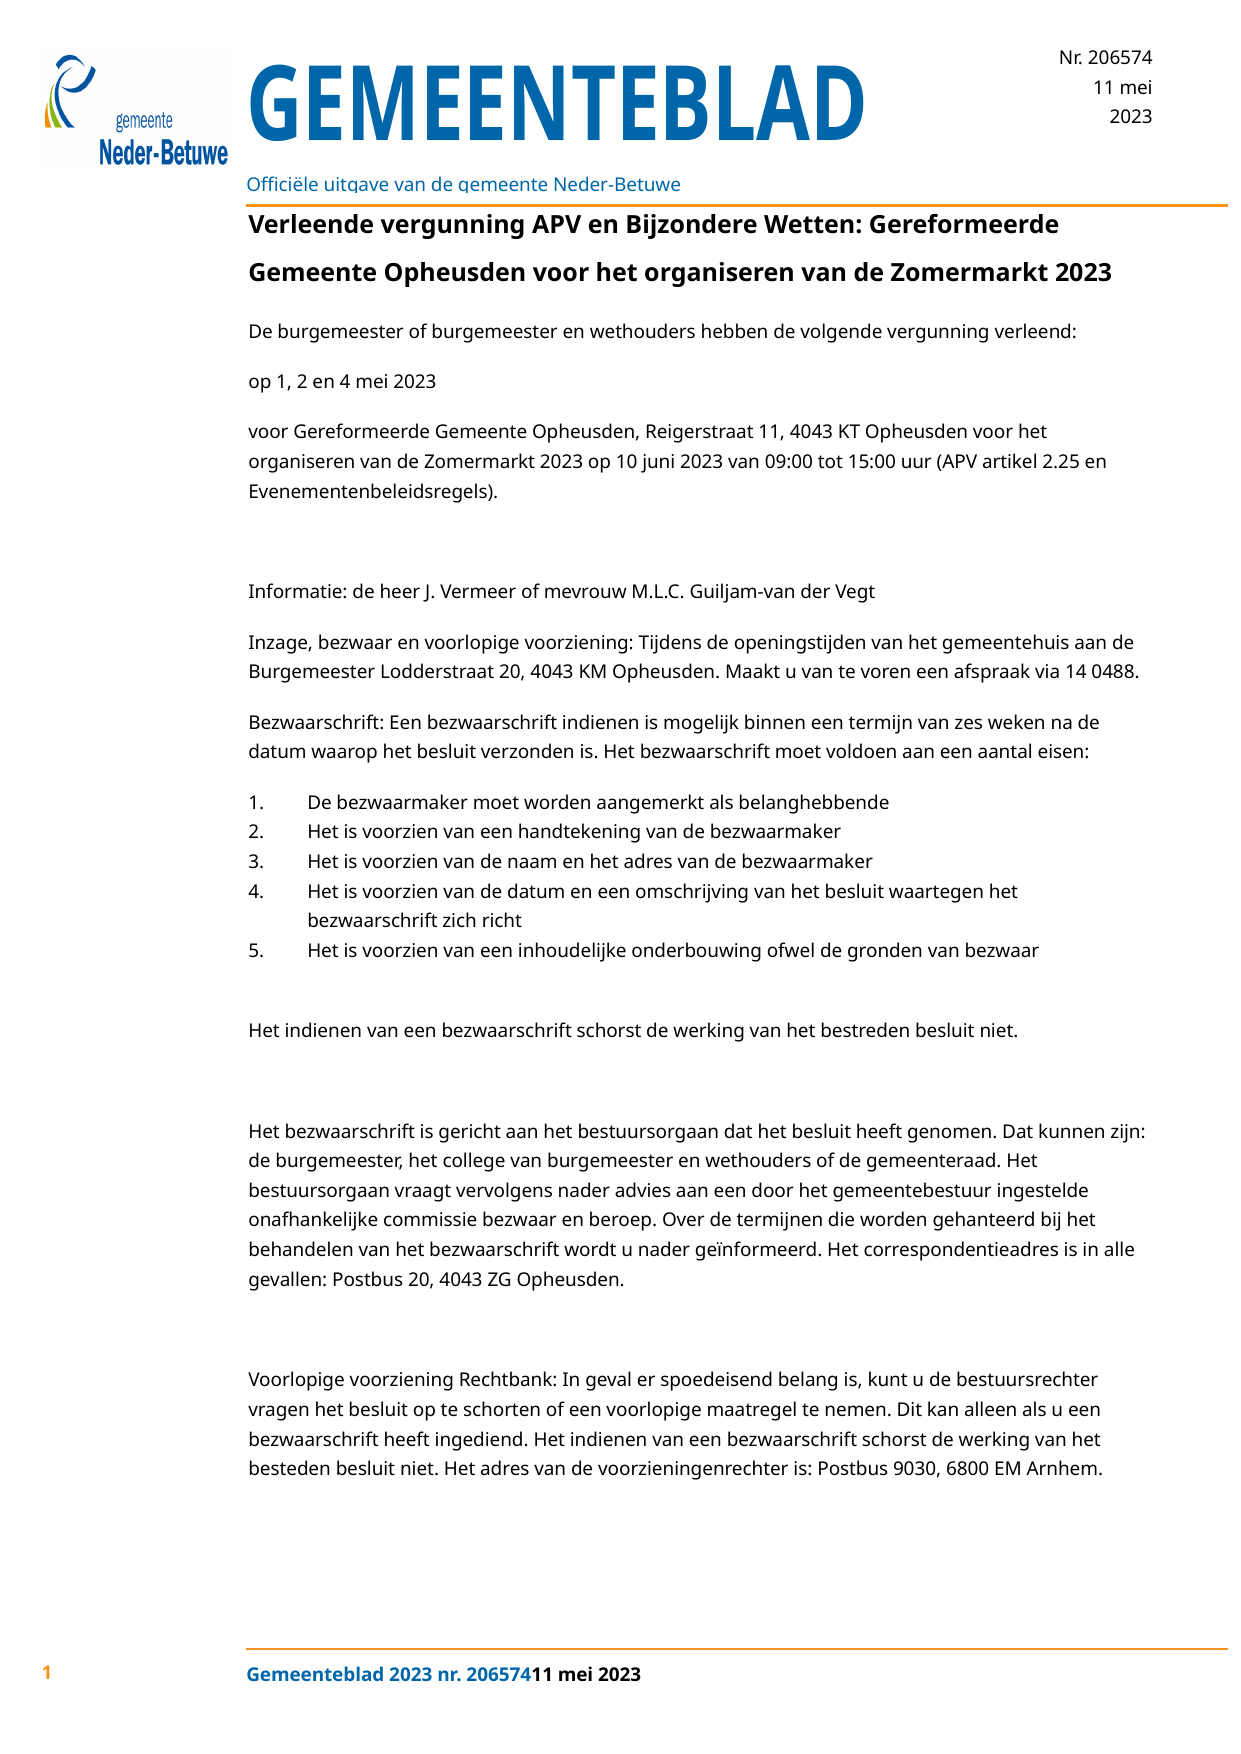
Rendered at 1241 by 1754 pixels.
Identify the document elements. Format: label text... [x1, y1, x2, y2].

text Informatie: de heer J. Vermeer of mevrouw M.L.C. Guiljam-van der Vegt [248, 579, 1152, 604]
text op 1, 2 en 4 mei 2023 [248, 368, 1152, 394]
picture [41, 47, 231, 172]
list Het is voorzien van de naam en het adres van de bezwaarmaker [248, 848, 1152, 874]
text Het bezwaarschrift is gericht aan het bestuursorgaan dat het besluit heeft genomen. Dat kunnen zijn: de burgemeester, het college van burgemeester en wethouders of de gemeenteraad. Het bestuursorgaan vraagt vervolgens nader advies aan een door het gemeentebestuur ingestelde onafhankelijke commissie bezwaar en beroep. Over de termijnen die worden gehanteerd bij het behandelen van het bezwaarschrift wordt u nader geïnformeerd. Het correspondentieadres is in alle gevallen: Postbus 20, 4043 ZG Opheusden. [248, 1118, 1152, 1292]
list Het is voorzien van de datum en een omschrijving van het besluit waartegen het bezwaarschrift zich richt [248, 878, 1152, 933]
text Inzage, bezwaar en voorlopige voorziening: Tijdens de openingstijden van het gemeentehuis aan de Burgemeester Lodderstraat 20, 4043 KM Opheusden. Maakt u van te voren een afspraak via 14 0488. [248, 629, 1152, 684]
text Voorlopige voorziening Rechtbank: In geval er spoedeisend belang is, kunt u de bestuursrechter vragen het besluit op te schorten of een voorlopige maatregel te nemen. Dit kan alleen als u een bezwaarschrift heeft ingediend. Het indienen van een bezwaarschrift schorst de werking van het besteden besluit niet. Het adres van de voorzieningenrechter is: Postbus 9030, 6800 EM Arnhem. [248, 1367, 1152, 1481]
list De bezwaarmaker moet worden aangemerkt als belanghebbende [248, 789, 1152, 815]
text Het indienen van een bezwaarschrift schorst de werking van het bestreden besluit niet. [248, 1017, 1152, 1043]
list Het is voorzien van een inhoudelijke onderbouwing ofwel de gronden van bezwaar [248, 937, 1152, 963]
text voor Gereformeerde Gemeente Opheusden, Reigerstraat 11, 4043 KT Opheusden voor het organiseren van de Zomermarkt 2023 op 10 juni 2023 van 09:00 tot 15:00 uur (APV artikel 2.25 en Evenementenbeleidsregels). [248, 419, 1152, 504]
text Bezwaarschrift: Een bezwaarschrift indienen is mogelijk binnen een termijn van zes weken na de datum waarop het besluit verzonden is. Het bezwaarschrift moet voldoen aan een aantal eisen: [248, 709, 1152, 764]
list Het is voorzien van een handtekening van de bezwaarmaker [248, 819, 1152, 844]
text Verleende vergunning APV en Bijzondere Wetten: Gereformeerde Gemeente Opheusden voor het organiseren van de Zomermarkt 2023 [248, 207, 1152, 288]
text De burgemeester of burgemeester en wethouders hebben de volgende vergunning verleend: [248, 318, 1152, 344]
